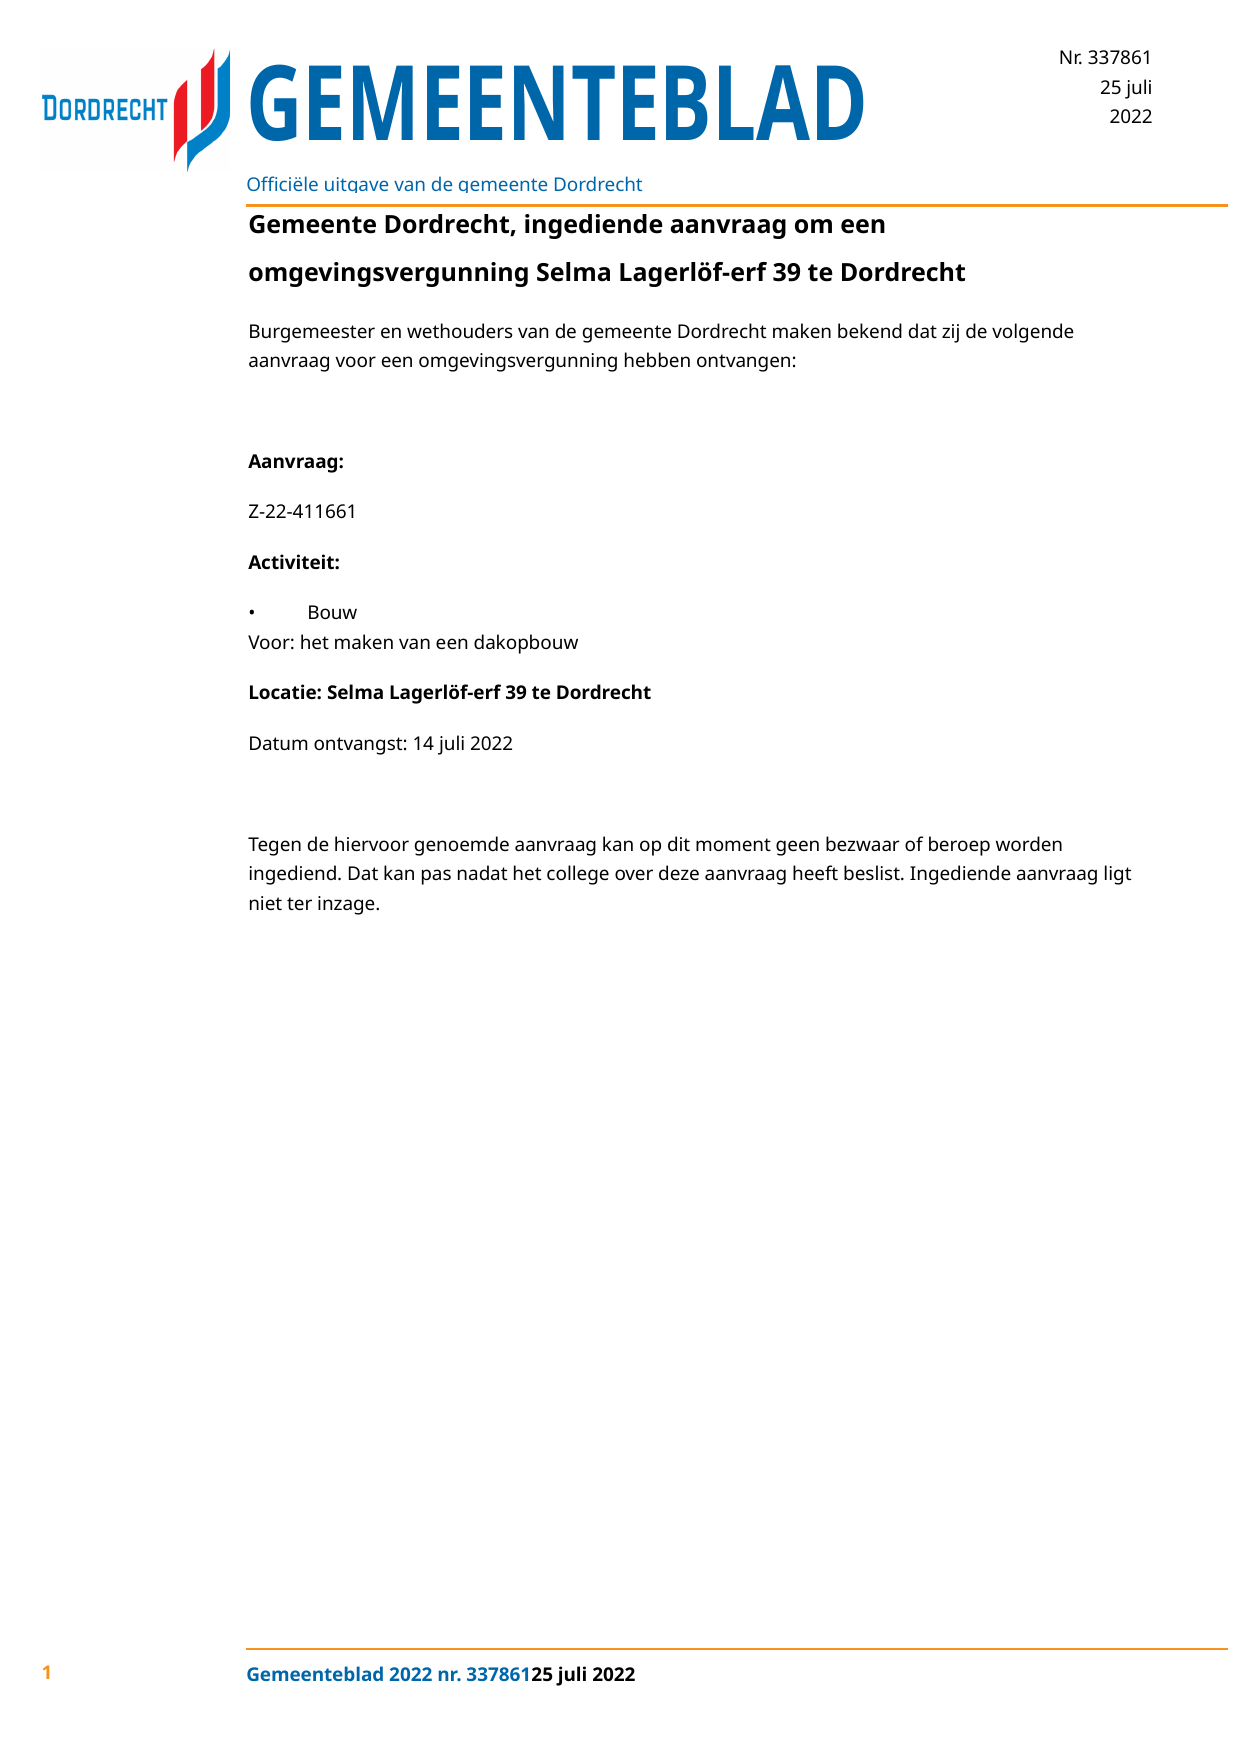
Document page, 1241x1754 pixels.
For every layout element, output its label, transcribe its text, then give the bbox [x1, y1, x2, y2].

text Tegen de hiervoor genoemde aanvraag kan op dit moment geen bezwaar of beroep worden ingediend. Dat kan pas nadat het college over deze aanvraag heeft beslist. Ingediende aanvraag ligt niet ter inzage. [248, 831, 1152, 916]
text Activiteit: [248, 549, 1152, 575]
text Aanvraag: [248, 448, 1152, 474]
text Gemeente Dordrecht, ingediende aanvraag om een omgevingsvergunning Selma Lagerlöf-erf 39 te Dordrecht [248, 207, 1152, 288]
picture [41, 47, 231, 172]
text Datum ontvangst: 14 juli 2022 [248, 730, 1152, 756]
text Burgemeester en wethouders van de gemeente Dordrecht maken bekend dat zij de volgende aanvraag voor een omgevingsvergunning hebben ontvangen: [248, 318, 1152, 373]
list Bouw [248, 599, 1152, 625]
text Locatie: Selma Lagerlöf-erf 39 te Dordrecht [248, 679, 1152, 705]
text Z-22-411661 [248, 499, 1152, 524]
text Voor: het maken van een dakopbouw [248, 629, 1152, 655]
